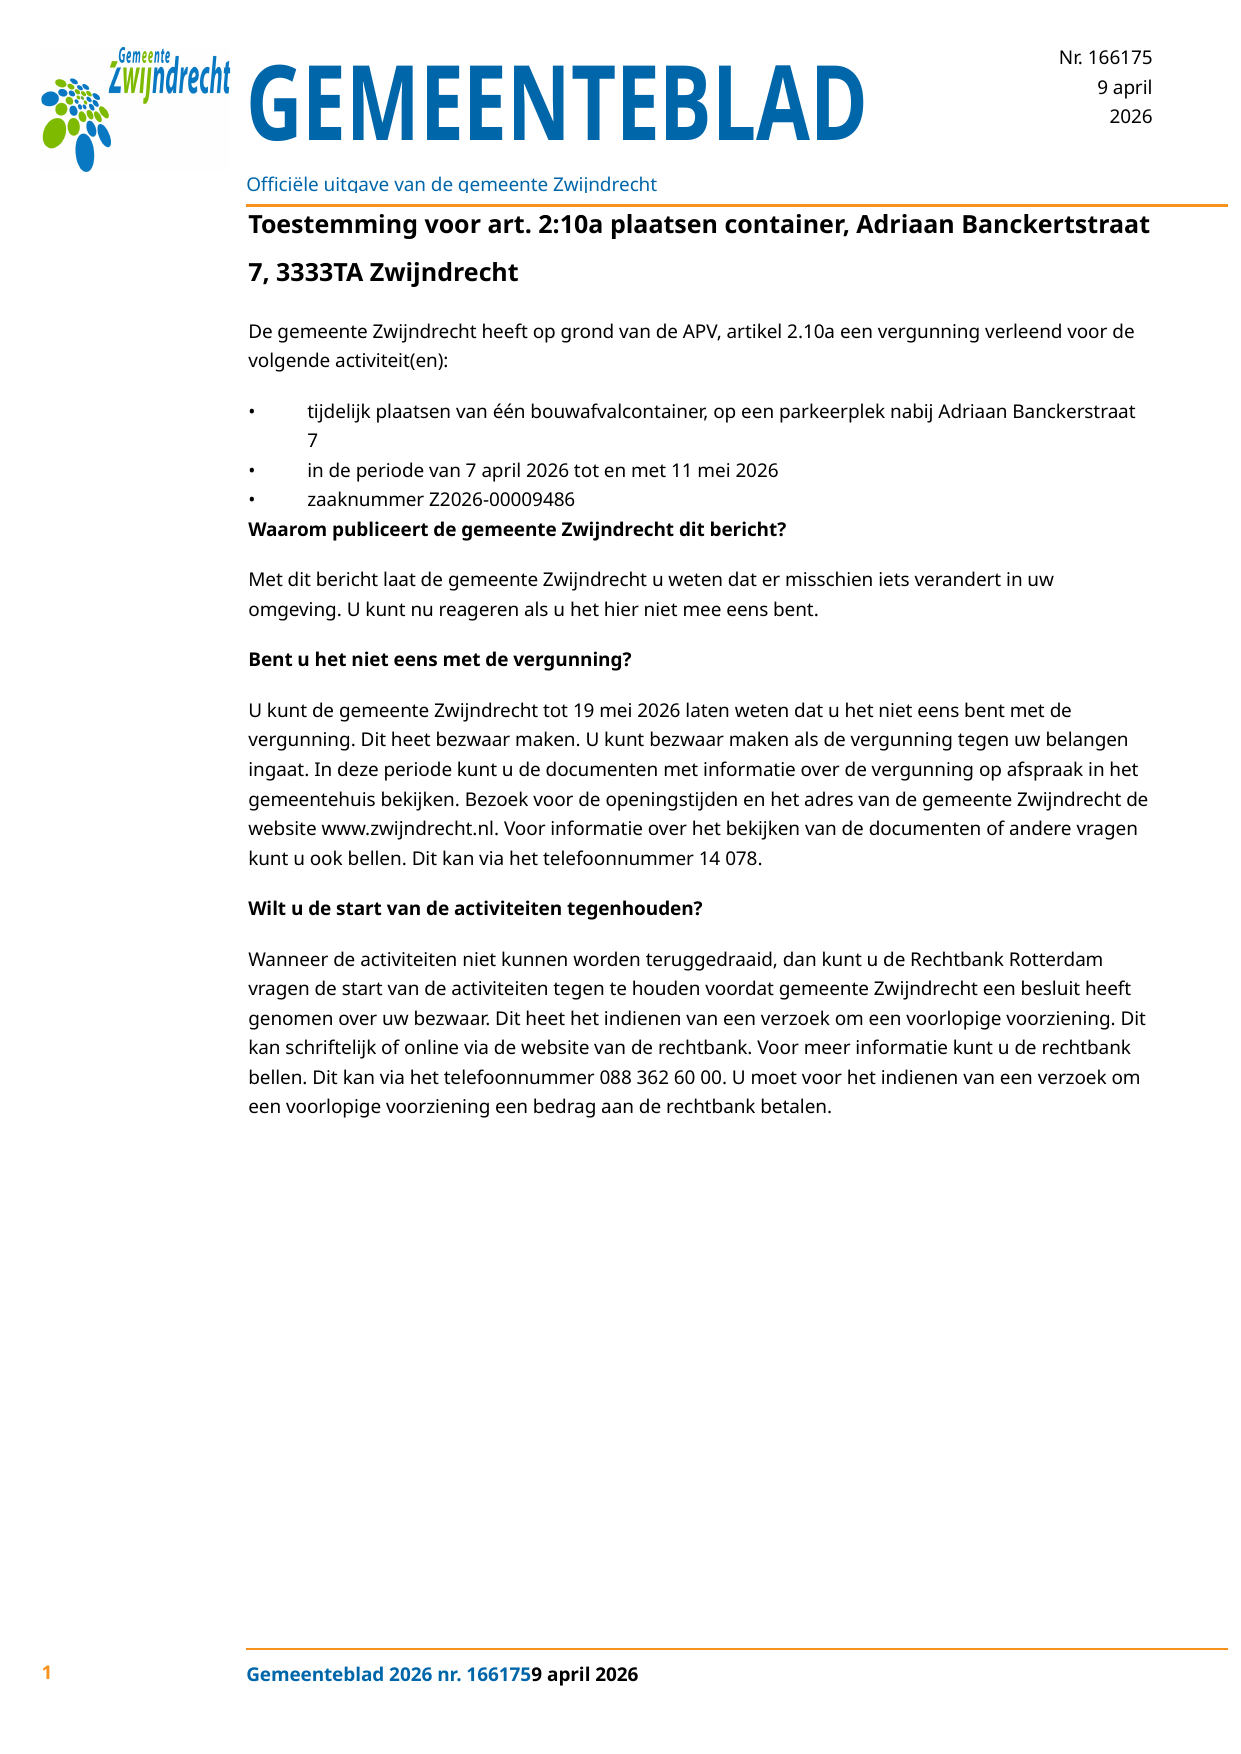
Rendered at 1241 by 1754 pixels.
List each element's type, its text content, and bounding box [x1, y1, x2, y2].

text De gemeente Zwijndrecht heeft op grond van de APV, artikel 2.10a een vergunning verleend voor de volgende activiteit(en): [248, 318, 1152, 373]
text Wanneer de activiteiten niet kunnen worden teruggedraaid, dan kunt u de Rechtbank Rotterdam vragen de start van de activiteiten tegen te houden voordat gemeente Zwijndrecht een besluit heeft genomen over uw bezwaar. Dit heet het indienen van een verzoek om een voorlopige voorziening. Dit kan schriftelijk of online via de website van de rechtbank. Voor meer informatie kunt u de rechtbank bellen. Dit kan via het telefoonnummer 088 362 60 00. U moet voor het indienen van een verzoek om een voorlopige voorziening een bedrag aan de rechtbank betalen. [248, 946, 1152, 1119]
picture [41, 47, 231, 172]
text Toestemming voor art. 2:10a plaatsen container, Adriaan Banckertstraat 7, 3333TA Zwijndrecht [248, 207, 1152, 288]
list in de periode van 7 april 2026 tot en met 11 mei 2026 [248, 457, 1152, 483]
list zaaknummer Z2026-00009486 [248, 487, 1152, 512]
text Met dit bericht laat de gemeente Zwijndrecht u weten dat er misschien iets verandert in uw omgeving. U kunt nu reageren als u het hier niet mee eens bent. [248, 567, 1152, 622]
text Wilt u de start van de activiteiten tegenhouden? [248, 895, 1152, 921]
text Waarom publiceert de gemeente Zwijndrecht dit bericht? [248, 516, 1152, 542]
text Bent u het niet eens met de vergunning? [248, 647, 1152, 672]
list tijdelijk plaatsen van één bouwafvalcontainer, op een parkeerplek nabij Adriaan Banckerstraat 7 [248, 398, 1152, 453]
text U kunt de gemeente Zwijndrecht tot 19 mei 2026 laten weten dat u het niet eens bent met de vergunning. Dit heet bezwaar maken. U kunt bezwaar maken als de vergunning tegen uw belangen ingaat. In deze periode kunt u de documenten met informatie over de vergunning op afspraak in het gemeentehuis bekijken. Bezoek voor de openingstijden en het adres van de gemeente Zwijndrecht de website www.zwijndrecht.nl. Voor informatie over het bekijken van de documenten of andere vragen kunt u ook bellen. Dit kan via het telefoonnummer 14 078. [248, 697, 1152, 871]
